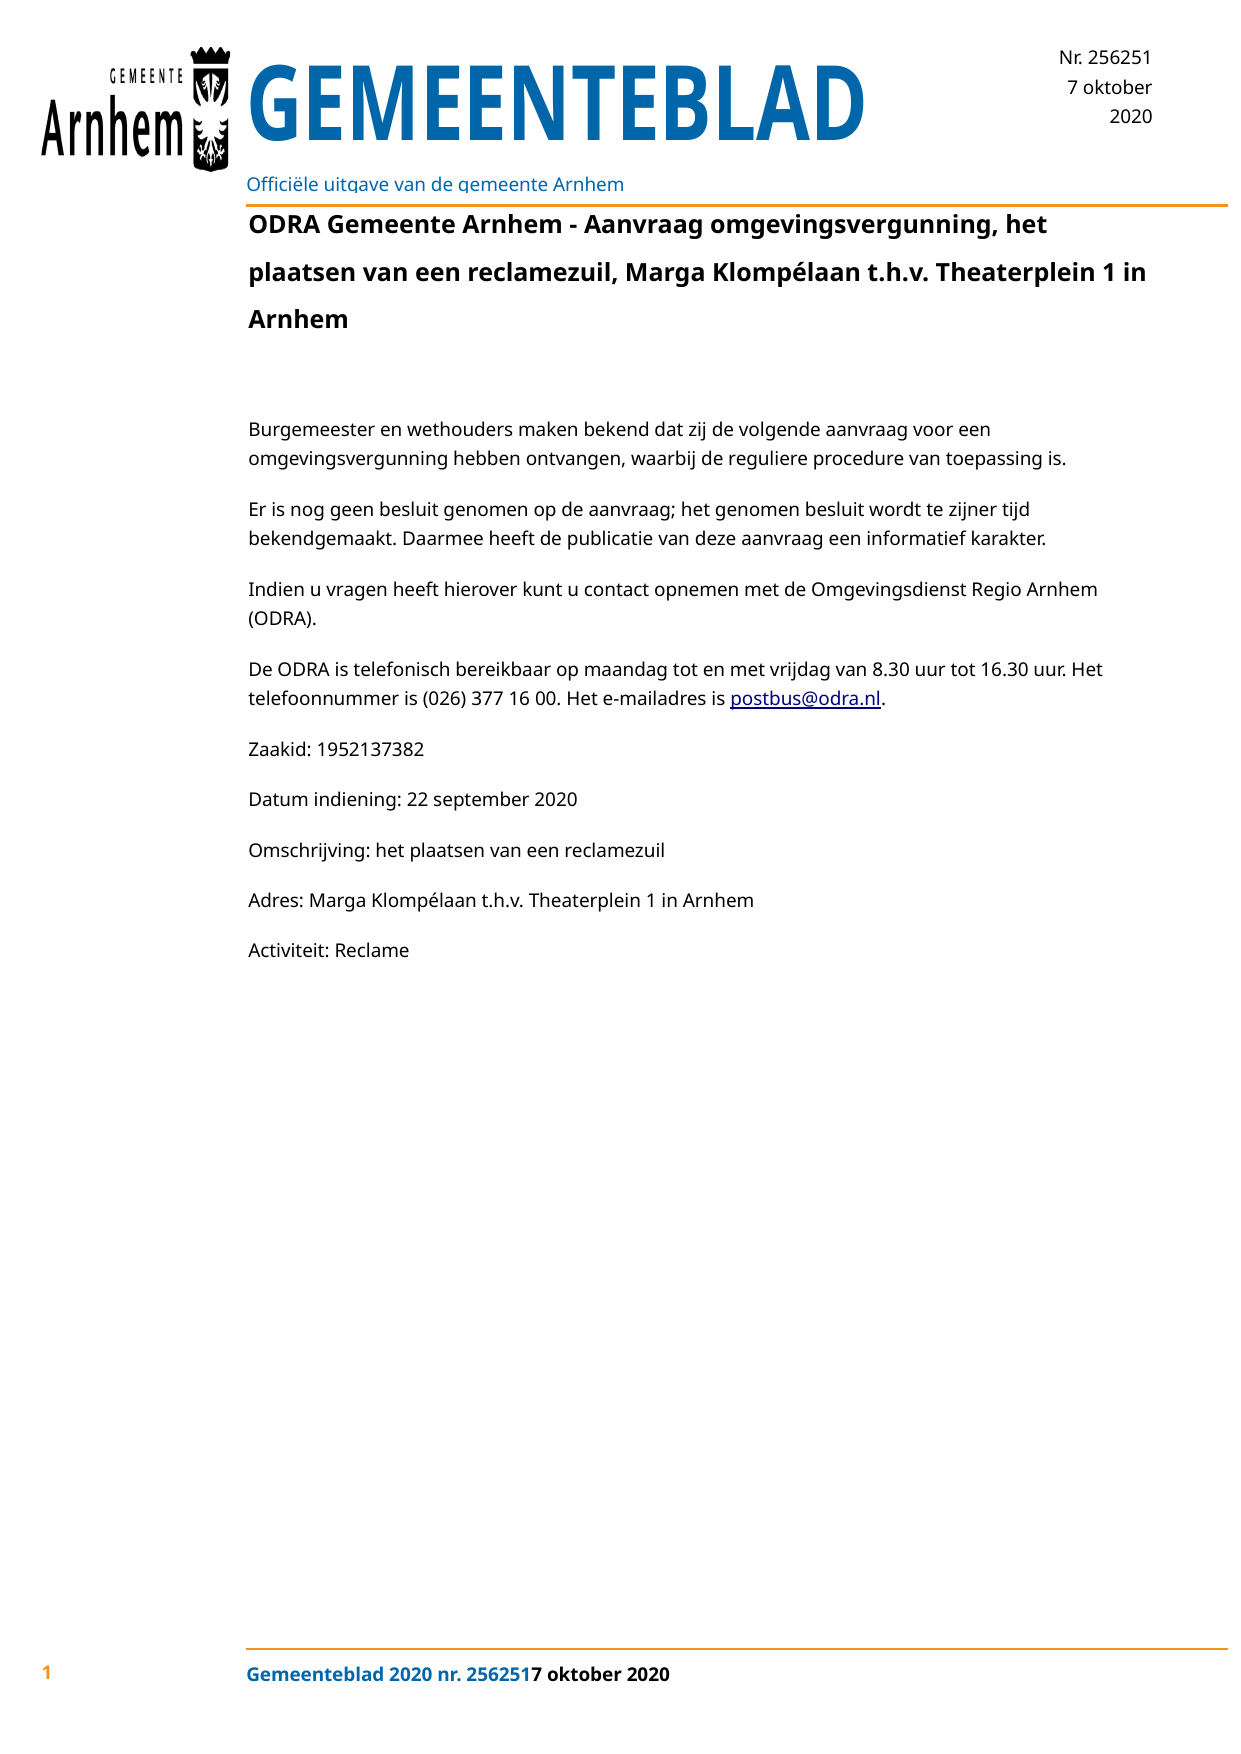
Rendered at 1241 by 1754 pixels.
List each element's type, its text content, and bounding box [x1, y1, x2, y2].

text Adres: Marga Klompélaan t.h.v. Theaterplein 1 in Arnhem [248, 887, 1152, 913]
text Omschrijving: het plaatsen van een reclamezuil [248, 837, 1152, 862]
text Datum indiening: 22 september 2020 [248, 786, 1152, 812]
text Burgemeester en wethouders maken bekend dat zij de volgende aanvraag voor een omgevingsvergunning hebben ontvangen, waarbij de reguliere procedure van toepassing is. [248, 416, 1152, 471]
picture [41, 47, 231, 172]
text ODRA Gemeente Arnhem - Aanvraag omgevingsvergunning, het plaatsen van een reclamezuil, Marga Klompélaan t.h.v. Theaterplein 1 in Arnhem [248, 207, 1152, 336]
text Zaakid: 1952137382 [248, 736, 1152, 762]
text Indien u vragen heeft hierover kunt u contact opnemen met de Omgevingsdienst Regio Arnhem (ODRA). [248, 576, 1152, 631]
text De ODRA is telefonisch bereikbaar op maandag tot en met vrijdag van 8.30 uur tot 16.30 uur. Het telefoonnummer is (026) 377 16 00. Het e-mailadres is postbus@odra.nl. [248, 656, 1152, 711]
text Activiteit: Reclame [248, 938, 1152, 963]
text Er is nog geen besluit genomen op de aanvraag; het genomen besluit wordt te zijner tijd bekendgemaakt. Daarmee heeft de publicatie van deze aanvraag een informatief karakter. [248, 496, 1152, 551]
